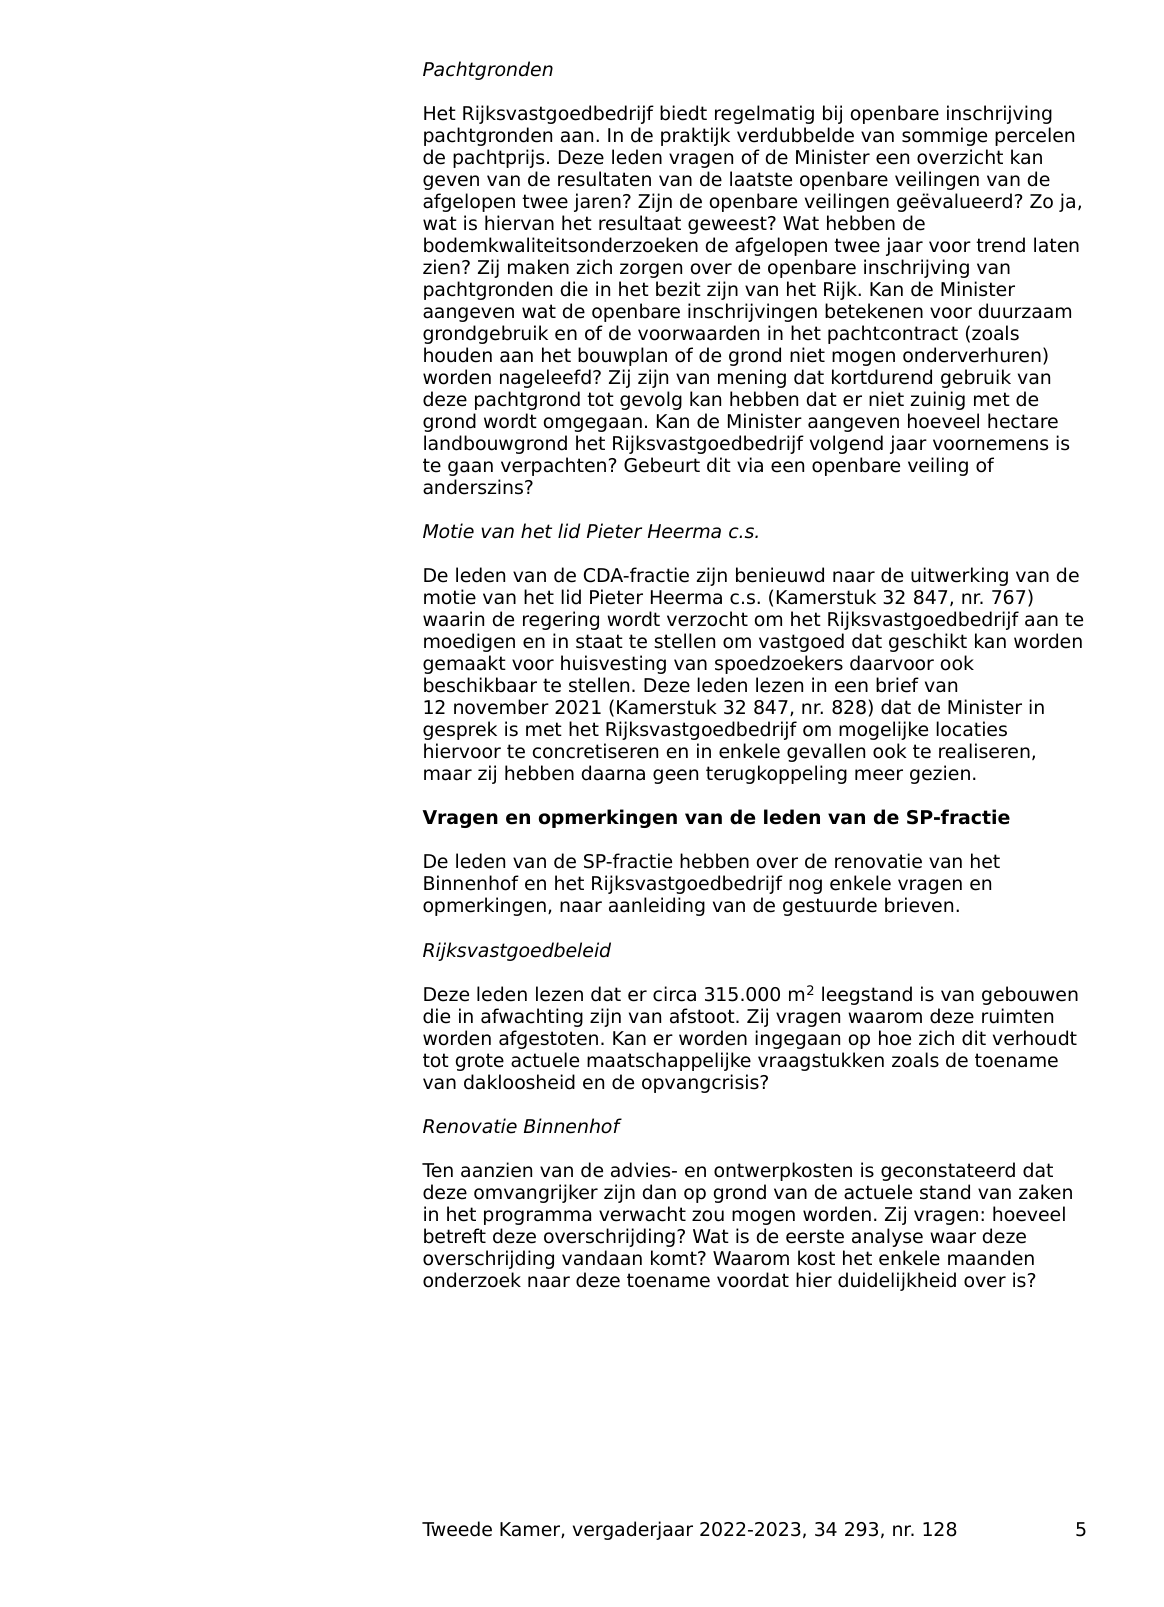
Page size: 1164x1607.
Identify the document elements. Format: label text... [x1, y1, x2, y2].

subtitle Pachtgronden [422, 59, 1087, 81]
subtitle Motie van het lid Pieter Heerma c.s. [422, 521, 1087, 543]
text Deze leden lezen dat er circa 315.000 m2 leegstand is van gebouwen die in afwachting zijn van afstoot. Zij vragen waarom deze ruimten worden afgestoten. Kan er worden ingegaan op hoe zich dit verhoudt tot grote actuele maatschappelijke vraagstukken zoals de toename van dakloosheid en de opvangcrisis? [422, 984, 1087, 1093]
text Het Rijksvastgoedbedrijf biedt regelmatig bij openbare inschrijving pachtgronden aan. In de praktijk verdubbelde van sommige percelen de pachtprijs. Deze leden vragen of de Minister een overzicht kan geven van de resultaten van de laatste openbare veilingen van de afgelopen twee jaren? Zijn de openbare veilingen geëvalueerd? Zo ja, wat is hiervan het resultaat geweest? Wat hebben de bodemkwaliteitsonderzoeken de afgelopen twee jaar voor trend laten zien? Zij maken zich zorgen over de openbare inschrijving van pachtgronden die in het bezit zijn van het Rijk. Kan de Minister aangeven wat de openbare inschrijvingen betekenen voor duurzaam grondgebruik en of de voorwaarden in het pachtcontract (zoals houden aan het bouwplan of de grond niet mogen onderverhuren) worden nageleefd? Zij zijn van mening dat kortdurend gebruik van deze pachtgrond tot gevolg kan hebben dat er niet zuinig met de grond wordt omgegaan. Kan de Minister aangeven hoeveel hectare landbouwgrond het Rijksvastgoedbedrijf volgend jaar voornemens is te gaan verpachten? Gebeurt dit via een openbare veiling of anderszins? [422, 103, 1087, 499]
subtitle Rijksvastgoedbeleid [422, 939, 1087, 961]
text De leden van de CDA-fractie zijn benieuwd naar de uitwerking van de motie van het lid Pieter Heerma c.s. (Kamerstuk 32 847, nr. 767) waarin de regering wordt verzocht om het Rijksvastgoedbedrijf aan te moedigen en in staat te stellen om vastgoed dat geschikt kan worden gemaakt voor huisvesting van spoedzoekers daarvoor ook beschikbaar te stellen. Deze leden lezen in een brief van 12 november 2021 (Kamerstuk 32 847, nr. 828) dat de Minister in gesprek is met het Rijksvastgoedbedrijf om mogelijke locaties hiervoor te concretiseren en in enkele gevallen ook te realiseren, maar zij hebben daarna geen terugkoppeling meer gezien. [422, 565, 1087, 785]
subtitle Renovatie Binnenhof [422, 1116, 1087, 1138]
text De leden van de SP-fractie hebben over de renovatie van het Binnenhof en het Rijksvastgoedbedrijf nog enkele vragen en opmerkingen, naar aanleiding van de gestuurde brieven. [422, 851, 1087, 917]
subtitle Vragen en opmerkingen van de leden van de SP-fractie [422, 807, 1087, 829]
text Ten aanzien van de advies- en ontwerpkosten is geconstateerd dat deze omvangrijker zijn dan op grond van de actuele stand van zaken in het programma verwacht zou mogen worden. Zij vragen: hoeveel betreft deze overschrijding? Wat is de eerste analyse waar deze overschrijding vandaan komt? Waarom kost het enkele maanden onderzoek naar deze toename voordat hier duidelijkheid over is? [422, 1160, 1087, 1292]
